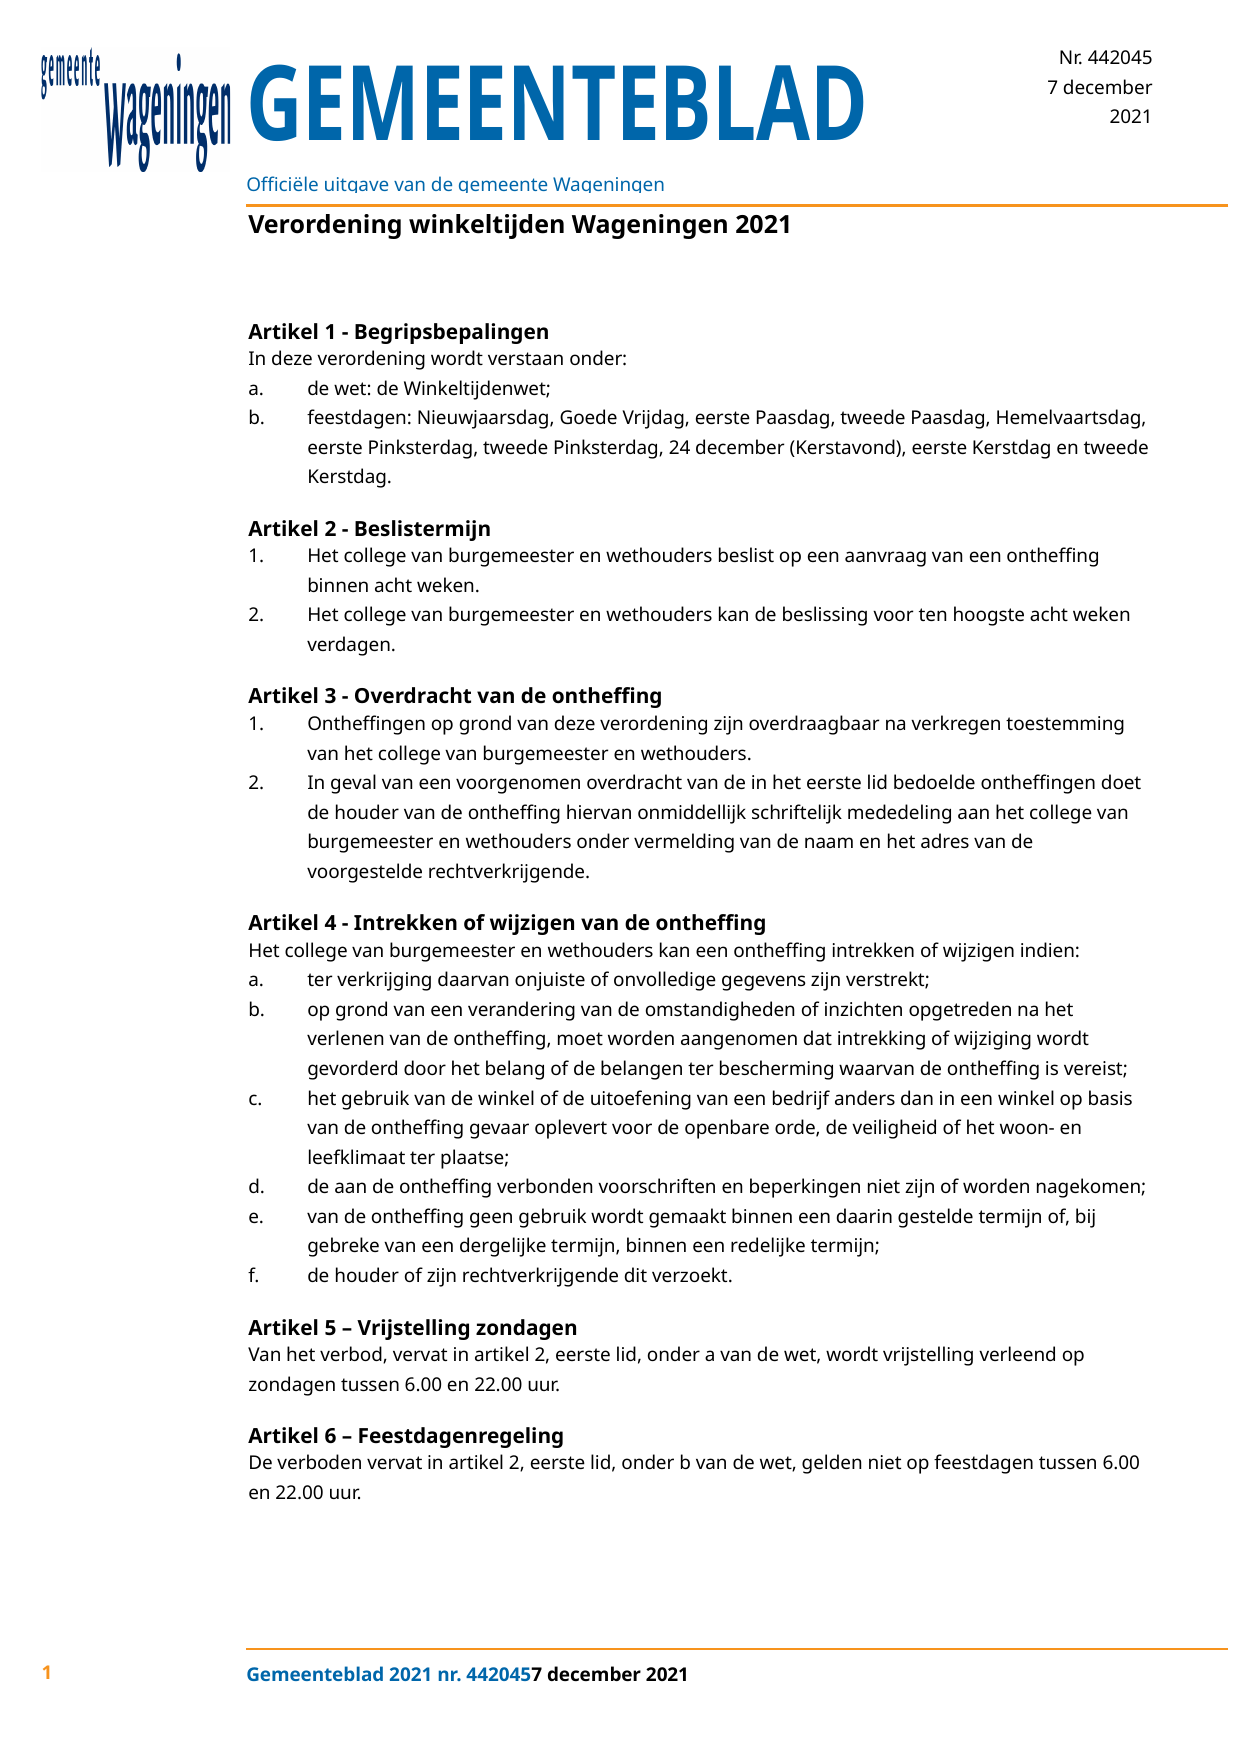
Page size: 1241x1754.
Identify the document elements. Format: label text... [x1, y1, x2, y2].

list het gebruik van de winkel of de uitoefening van een bedrijf anders dan in een winkel op basis van de ontheffing gevaar oplevert voor de openbare orde, de veiligheid of het woon- en leefklimaat ter plaatse; [248, 1085, 1152, 1170]
text Artikel 1 - Begripsbepalingen [248, 317, 1152, 345]
list de aan de ontheffing verbonden voorschriften en beperkingen niet zijn of worden nagekomen; [248, 1173, 1152, 1199]
text Verordening winkeltijden Wageningen 2021 [248, 207, 1152, 241]
list ter verkrijging daarvan onjuiste of onvolledige gegevens zijn verstrekt; [248, 966, 1152, 992]
list In geval van een voorgenomen overdracht van de in het eerste lid bedoelde ontheffingen doet de houder van de ontheffing hiervan onmiddellijk schriftelijk mededeling aan het college van burgemeester en wethouders onder vermelding van de naam en het adres van de voorgestelde rechtverkrijgende. [248, 769, 1152, 884]
text Het college van burgemeester en wethouders kan een ontheffing intrekken of wijzigen indien: [248, 937, 1152, 963]
text Artikel 6 – Feestdagenregeling [248, 1421, 1152, 1449]
picture [41, 47, 231, 172]
list Het college van burgemeester en wethouders kan de beslissing voor ten hoogste acht weken verdagen. [248, 602, 1152, 657]
list Het college van burgemeester en wethouders beslist op een aanvraag van een ontheffing binnen acht weken. [248, 542, 1152, 598]
text Van het verbod, vervat in artikel 2, eerste lid, onder a van de wet, wordt vrijstelling verleend op zondagen tussen 6.00 en 22.00 uur. [248, 1341, 1152, 1396]
list de wet: de Winkeltijdenwet; [248, 375, 1152, 401]
list op grond van een verandering van de omstandigheden of inzichten opgetreden na het verlenen van de ontheffing, moet worden aangenomen dat intrekking of wijziging wordt gevorderd door het belang of de belangen ter bescherming waarvan de ontheffing is vereist; [248, 996, 1152, 1081]
list van de ontheffing geen gebruik wordt gemaakt binnen een daarin gestelde termijn of, bij gebreke van een dergelijke termijn, binnen een redelijke termijn; [248, 1203, 1152, 1258]
text Artikel 2 - Beslistermijn [248, 514, 1152, 542]
text De verboden vervat in artikel 2, eerste lid, onder b van de wet, gelden niet op feestdagen tussen 6.00 en 22.00 uur. [248, 1449, 1152, 1505]
text Artikel 5 – Vrijstelling zondagen [248, 1313, 1152, 1341]
text Artikel 3 - Overdracht van de ontheffing [248, 682, 1152, 710]
text In deze verordening wordt verstaan onder: [248, 345, 1152, 371]
list de houder of zijn rechtverkrijgende dit verzoekt. [248, 1262, 1152, 1288]
text Artikel 4 - Intrekken of wijzigen van de ontheffing [248, 908, 1152, 937]
list feestdagen: Nieuwjaarsdag, Goede Vrijdag, eerste Paasdag, tweede Paasdag, Hemelvaartsdag, eerste Pinksterdag, tweede Pinksterdag, 24 december (Kerstavond), eerste Kerstdag en tweede Kerstdag. [248, 404, 1152, 489]
list Ontheffingen op grond van deze verordening zijn overdraagbaar na verkregen toestemming van het college van burgemeester en wethouders. [248, 710, 1152, 765]
